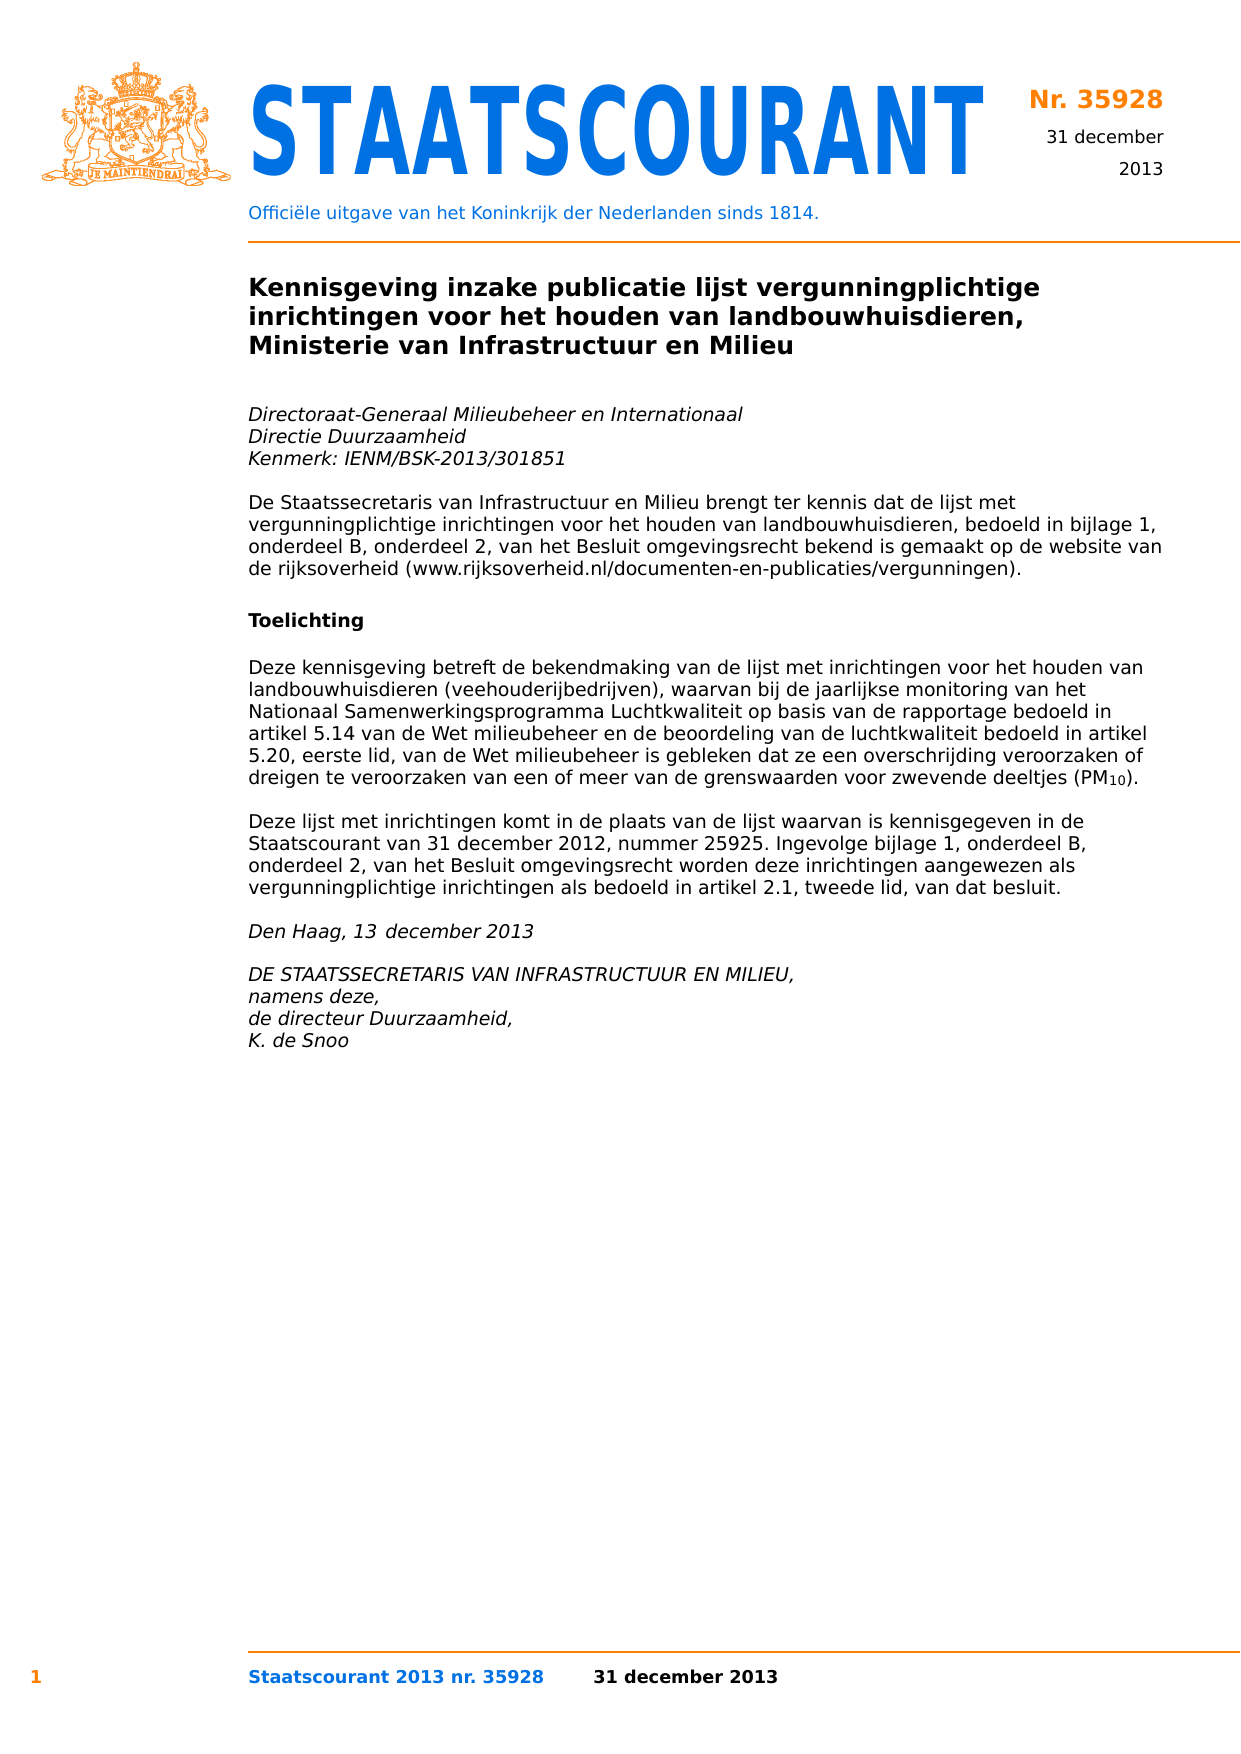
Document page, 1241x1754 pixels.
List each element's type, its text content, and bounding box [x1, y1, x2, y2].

text Directie Duurzaamheid [248, 426, 1163, 448]
table_header [25, 62, 248, 241]
text Kenmerk: IENM/BSK-2013/301851 [248, 448, 1163, 470]
text DE STAATSSECRETARIS VAN INFRASTRUCTUUR EN MILIEU, namens deze, de directeur Duurzaamheid, K. de Snoo [248, 964, 1163, 1052]
text Directoraat-Generaal Milieubeheer en Internationaal [248, 404, 1163, 426]
subtitle Toelichting [248, 610, 1163, 632]
table_header STAATSCOURANT [248, 62, 998, 203]
table_header Nr. 35928 [998, 62, 1240, 121]
subtitle Kennisgeving inzake publicatie lijst vergunningplichtige inrichtingen voor het houden van landbouwhuisdieren, Ministerie van Infrastructuur en Milieu [248, 273, 1163, 361]
text Den Haag, 13 december 2013 [248, 921, 1163, 942]
table_cell 2013 [998, 153, 1240, 203]
table_cell Officiële uitgave van het Koninkrijk der Nederlanden sinds 1814. [248, 203, 1240, 241]
text De Staatssecretaris van Infrastructuur en Milieu brengt ter kennis dat de lijst met vergunningplichtige inrichtingen voor het houden van landbouwhuisdieren, bedoeld in bijlage 1, onderdeel B, onderdeel 2, van het Besluit omgevingsrecht bekend is gemaakt op de website van de rijksoverheid (www.rijksoverheid.nl/documenten-en-publicaties/vergunningen). [248, 492, 1163, 580]
text Deze lijst met inrichtingen komt in de plaats van de lijst waarvan is kennisgegeven in de Staatscourant van 31 december 2012, nummer 25925. Ingevolge bijlage 1, onderdeel B, onderdeel 2, van het Besluit omgevingsrecht worden deze inrichtingen aangewezen als vergunningplichtige inrichtingen als bedoeld in artikel 2.1, tweede lid, van dat besluit. [248, 811, 1163, 899]
picture [41, 62, 231, 186]
text Deze kennisgeving betreft de bekendmaking van de lijst met inrichtingen voor het houden van landbouwhuisdieren (veehouderijbedrijven), waarvan bij de jaarlijkse monitoring van het Nationaal Samenwerkingsprogramma Luchtkwaliteit op basis van de rapportage bedoeld in artikel 5.14 van de Wet milieubeheer en de beoordeling van de luchtkwaliteit bedoeld in artikel 5.20, eerste lid, van de Wet milieubeheer is gebleken dat ze een overschrijding veroorzaken of dreigen te veroorzaken van een of meer van de grenswaarden voor zwevende deeltjes (PM10). [248, 657, 1163, 789]
table_cell 31 december [998, 121, 1240, 153]
